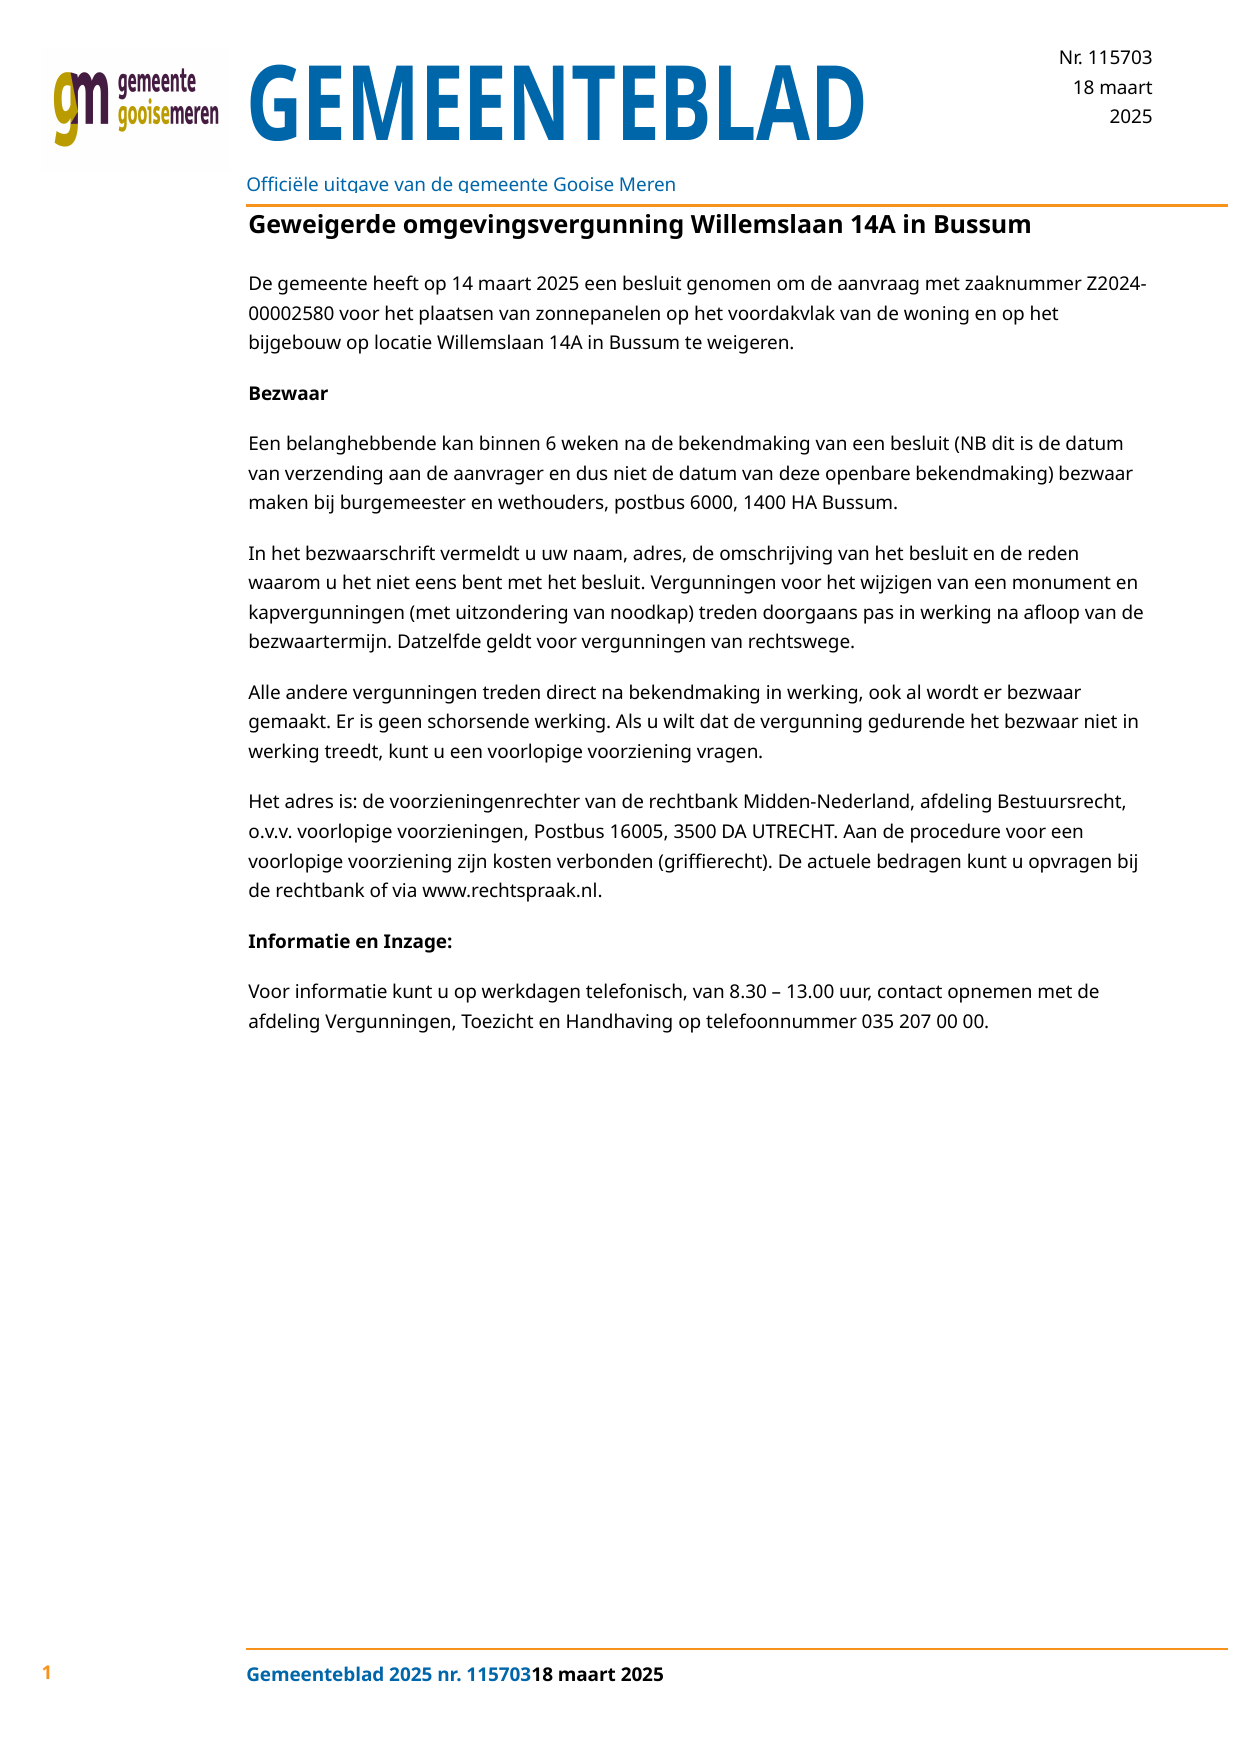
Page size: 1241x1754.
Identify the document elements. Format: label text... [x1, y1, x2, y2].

text Een belanghebbende kan binnen 6 weken na de bekendmaking van een besluit (NB dit is de datum van verzending aan de aanvrager en dus niet de datum van deze openbare bekendmaking) bezwaar maken bij burgemeester en wethouders, postbus 6000, 1400 HA Bussum. [248, 430, 1152, 515]
text Informatie en Inzage: [248, 928, 1152, 953]
text Alle andere vergunningen treden direct na bekendmaking in werking, ook al wordt er bezwaar gemaakt. Er is geen schorsende werking. Als u wilt dat de vergunning gedurende het bezwaar niet in werking treedt, kunt u een voorlopige voorziening vragen. [248, 679, 1152, 764]
picture [41, 47, 231, 172]
text Bezwaar [248, 380, 1152, 406]
text Geweigerde omgevingsvergunning Willemslaan 14A in Bussum [248, 207, 1152, 241]
text Voor informatie kunt u op werkdagen telefonisch, van 8.30 – 13.00 uur, contact opnemen met de afdeling Vergunningen, Toezicht en Handhaving op telefoonnummer 035 207 00 00. [248, 978, 1152, 1033]
text In het bezwaarschrift vermeldt u uw naam, adres, de omschrijving van het besluit en de reden waarom u het niet eens bent met het besluit. Vergunningen voor het wijzigen van een monument en kapvergunningen (met uitzondering van noodkap) treden doorgaans pas in werking na afloop van de bezwaartermijn. Datzelfde geldt voor vergunningen van rechtswege. [248, 540, 1152, 654]
text De gemeente heeft op 14 maart 2025 een besluit genomen om de aanvraag met zaaknummer Z2024-00002580 voor het plaatsen van zonnepanelen op het voordakvlak van de woning en op het bijgebouw op locatie Willemslaan 14A in Bussum te weigeren. [248, 270, 1152, 355]
text Het adres is: de voorzieningenrechter van de rechtbank Midden-Nederland, afdeling Bestuursrecht, o.v.v. voorlopige voorzieningen, Postbus 16005, 3500 DA UTRECHT. Aan de procedure voor een voorlopige voorziening zijn kosten verbonden (griffierecht). De actuele bedragen kunt u opvragen bij de rechtbank of via www.rechtspraak.nl. [248, 789, 1152, 903]
